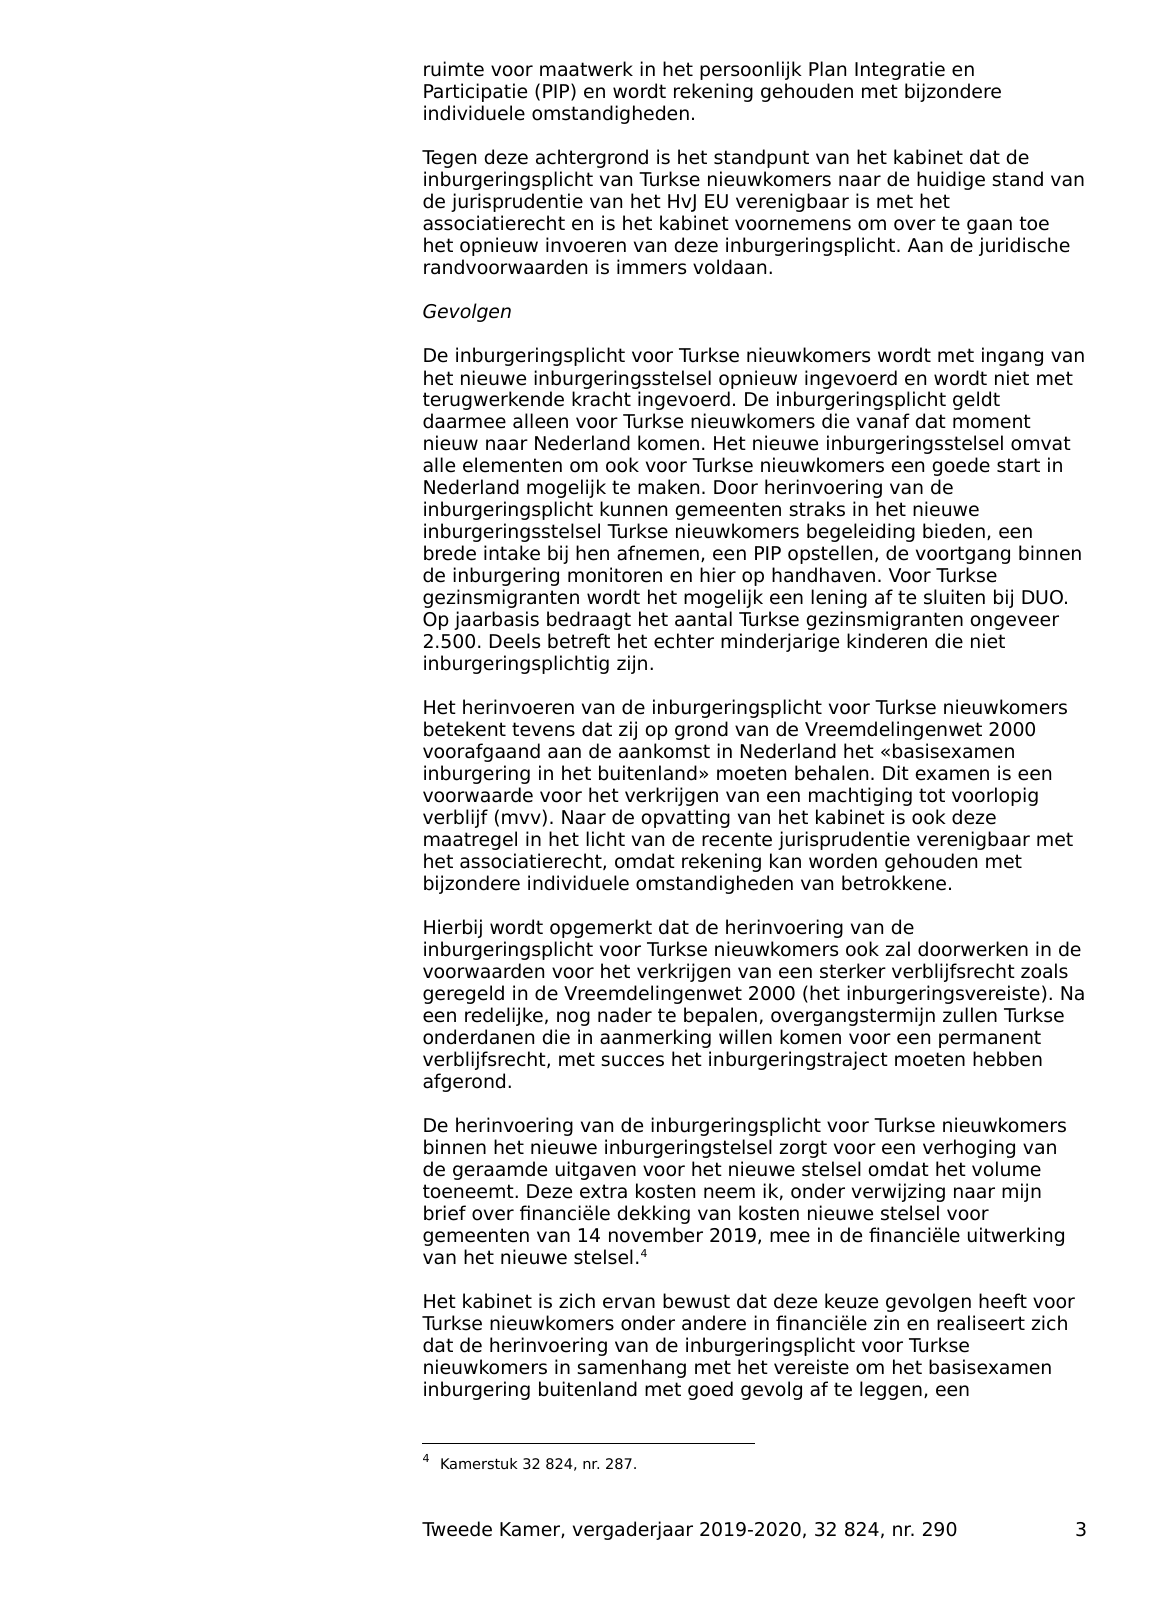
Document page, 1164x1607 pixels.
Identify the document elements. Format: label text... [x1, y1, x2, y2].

text Kamerstuk 32 824, nr. 287. [422, 1452, 1087, 1474]
subtitle Gevolgen [422, 301, 1087, 323]
text Hierbij wordt opgemerkt dat de herinvoering van de inburgeringsplicht voor Turkse nieuwkomers ook zal doorwerken in de voorwaarden voor het verkrijgen van een sterker verblijfsrecht zoals geregeld in de Vreemdelingenwet 2000 (het inburgeringsvereiste). Na een redelijke, nog nader te bepalen, overgangstermijn zullen Turkse onderdanen die in aanmerking willen komen voor een permanent verblijfsrecht, met succes het inburgeringstraject moeten hebben afgerond. [422, 917, 1087, 1093]
text Het kabinet is zich ervan bewust dat deze keuze gevolgen heeft voor Turkse nieuwkomers onder andere in financiële zin en realiseert zich dat de herinvoering van de inburgeringsplicht voor Turkse nieuwkomers in samenhang met het vereiste om het basisexamen inburgering buitenland met goed gevolg af te leggen, een [422, 1291, 1087, 1401]
text De inburgeringsplicht voor Turkse nieuwkomers wordt met ingang van het nieuwe inburgeringsstelsel opnieuw ingevoerd en wordt niet met terugwerkende kracht ingevoerd. De inburgeringsplicht geldt daarmee alleen voor Turkse nieuwkomers die vanaf dat moment nieuw naar Nederland komen. Het nieuwe inburgeringsstelsel omvat alle elementen om ook voor Turkse nieuwkomers een goede start in Nederland mogelijk te maken. Door herinvoering van de inburgeringsplicht kunnen gemeenten straks in het nieuwe inburgeringsstelsel Turkse nieuwkomers begeleiding bieden, een brede intake bij hen afnemen, een PIP opstellen, de voortgang binnen de inburgering monitoren en hier op handhaven. Voor Turkse gezinsmigranten wordt het mogelijk een lening af te sluiten bij DUO. Op jaarbasis bedraagt het aantal Turkse gezinsmigranten ongeveer 2.500. Deels betreft het echter minderjarige kinderen die niet inburgeringsplichtig zijn. [422, 345, 1087, 675]
text Het herinvoeren van de inburgeringsplicht voor Turkse nieuwkomers betekent tevens dat zij op grond van de Vreemdelingenwet 2000 voorafgaand aan de aankomst in Nederland het «basisexamen inburgering in het buitenland» moeten behalen. Dit examen is een voorwaarde voor het verkrijgen van een machtiging tot voorlopig verblijf (mvv). Naar de opvatting van het kabinet is ook deze maatregel in het licht van de recente jurisprudentie verenigbaar met het associatierecht, omdat rekening kan worden gehouden met bijzondere individuele omstandigheden van betrokkene. [422, 697, 1087, 895]
text ruimte voor maatwerk in het persoonlijk Plan Integratie en Participatie (PIP) en wordt rekening gehouden met bijzondere individuele omstandigheden. [422, 59, 1087, 125]
text Tegen deze achtergrond is het standpunt van het kabinet dat de inburgeringsplicht van Turkse nieuwkomers naar de huidige stand van de jurisprudentie van het HvJ EU verenigbaar is met het associatierecht en is het kabinet voornemens om over te gaan toe het opnieuw invoeren van deze inburgeringsplicht. Aan de juridische randvoorwaarden is immers voldaan. [422, 147, 1087, 279]
text De herinvoering van de inburgeringsplicht voor Turkse nieuwkomers binnen het nieuwe inburgeringstelsel zorgt voor een verhoging van de geraamde uitgaven voor het nieuwe stelsel omdat het volume toeneemt. Deze extra kosten neem ik, onder verwijzing naar mijn brief over financiële dekking van kosten nieuwe stelsel voor gemeenten van 14 november 2019, mee in de financiële uitwerking van het nieuwe stelsel. [422, 1115, 1087, 1269]
